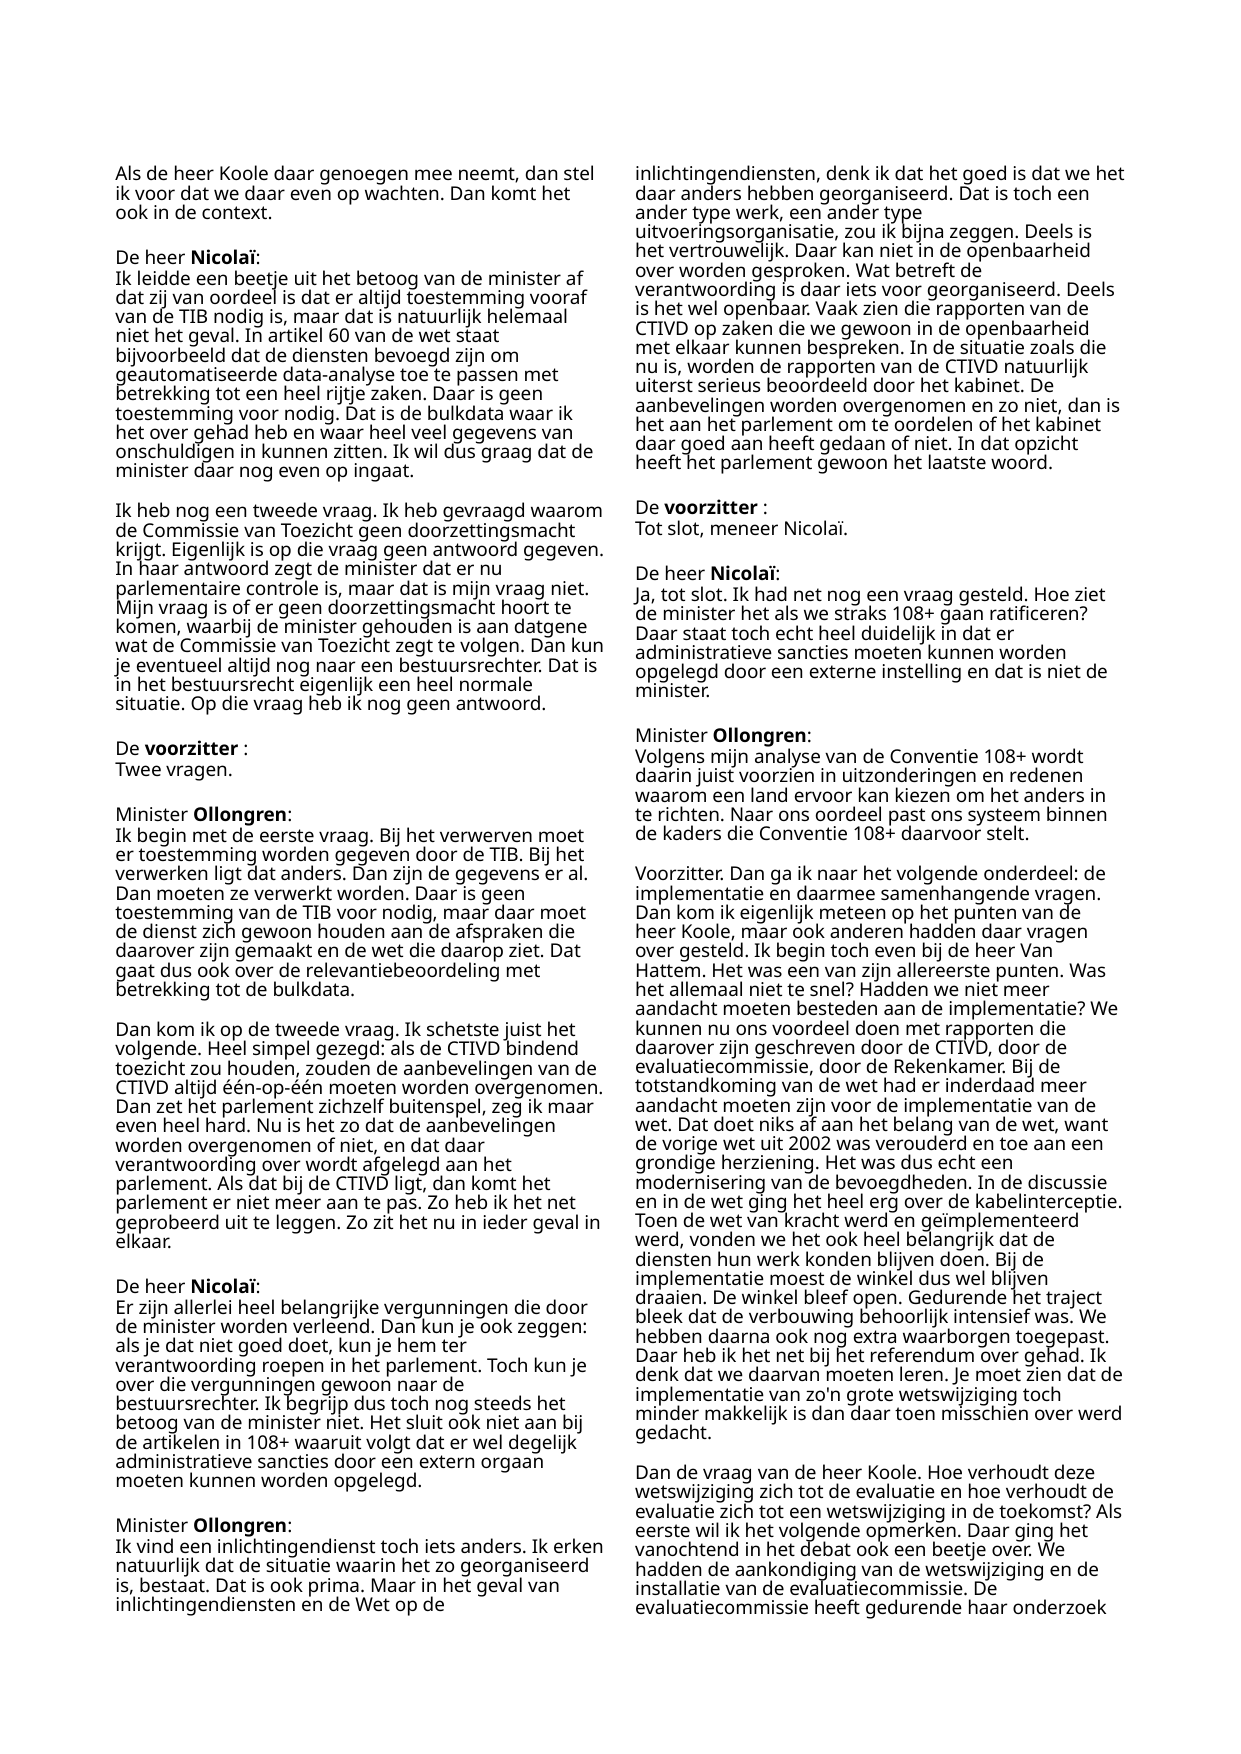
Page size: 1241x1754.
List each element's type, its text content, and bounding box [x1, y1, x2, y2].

text Ik leidde een beetje uit het betoog van de minister af dat zij van oordeel is dat er altijd toestemming vooraf van de TIB nodig is, maar dat is natuurlijk helemaal niet het geval. In artikel 60 van de wet staat bijvoorbeeld dat de diensten bevoegd zijn om geautomatiseerde data-analyse toe te passen met betrekking tot een heel rijtje zaken. Daar is geen toestemming voor nodig. Dat is de bulkdata waar ik het over gehad heb en waar heel veel gegevens van onschuldigen in kunnen zitten. Ik wil dus graag dat de minister daar nog even op ingaat. [115, 270, 605, 482]
text Ik heb nog een tweede vraag. Ik heb gevraagd waarom de Commissie van Toezicht geen doorzettingsmacht krijgt. Eigenlijk is op die vraag geen antwoord gegeven. In haar antwoord zegt de minister dat er nu parlementaire controle is, maar dat is mijn vraag niet. Mijn vraag is of er geen doorzettingsmacht hoort te komen, waarbij de minister gehouden is aan datgene wat de Commissie van Toezicht zegt te volgen. Dan kun je eventueel altijd nog naar een bestuursrechter. Dat is in het bestuursrecht eigenlijk een heel normale situatie. Op die vraag heb ik nog geen antwoord. [115, 502, 605, 714]
text Minister Ollongren: [115, 801, 605, 827]
text Minister Ollongren: [635, 722, 1125, 748]
text Minister Ollongren: [115, 1512, 605, 1538]
text Dan kom ik op de tweede vraag. Ik schetste juist het volgende. Heel simpel gezegd: als de CTIVD bindend toezicht zou houden, zouden de aanbevelingen van de CTIVD altijd één-op-één moeten worden overgenomen. Dan zet het parlement zichzelf buitenspel, zeg ik maar even heel hard. Nu is het zo dat de aanbevelingen worden overgenomen of niet, en dat daar verantwoording over wordt afgelegd aan het parlement. Als dat bij de CTIVD ligt, dan komt het parlement er niet meer aan te pas. Zo heb ik het net geprobeerd uit te leggen. Zo zit het nu in ieder geval in elkaar. [115, 1021, 605, 1252]
text Twee vragen. [115, 761, 605, 780]
text Voorzitter. Dan ga ik naar het volgende onderdeel: de implementatie en daarmee samenhangende vragen. Dan kom ik eigenlijk meteen op het punten van de heer Koole, maar ook anderen hadden daar vragen over gesteld. Ik begin toch even bij de heer Van Hattem. Het was een van zijn allereerste punten. Was het allemaal niet te snel? Hadden we niet meer aandacht moeten besteden aan de implementatie? We kunnen nu ons voordeel doen met rapporten die daarover zijn geschreven door de CTIVD, door de evaluatiecommissie, door de Rekenkamer. Bij de totstandkoming van de wet had er inderdaad meer aandacht moeten zijn voor de implementatie van de wet. Dat doet niks af aan het belang van de wet, want de vorige wet uit 2002 was verouderd en toe aan een grondige herziening. Het was dus echt een modernisering van de bevoegdheden. In de discussie en in de wet ging het heel erg over de kabelinterceptie. Toen de wet van kracht werd en geïmplementeerd werd, vonden we het ook heel belangrijk dat de diensten hun werk konden blijven doen. Bij de implementatie moest de winkel dus wel blijven draaien. De winkel bleef open. Gedurende het traject bleek dat de verbouwing behoorlijk intensief was. We hebben daarna ook nog extra waarborgen toegepast. Daar heb ik het net bij het referendum over gehad. Ik denk dat we daarvan moeten leren. Je moet zien dat de implementatie van zo'n grote wetswijziging toch minder makkelijk is dan daar toen misschien over werd gedacht. [635, 865, 1125, 1443]
text De heer Nicolaï: [635, 560, 1125, 586]
text Er zijn allerlei heel belangrijke vergunningen die door de minister worden verleend. Dan kun je ook zeggen: als je dat niet goed doet, kun je hem ter verantwoording roepen in het parlement. Toch kun je over die vergunningen gewoon naar de bestuursrechter. Ik begrijp dus toch nog steeds het betoog van de minister niet. Het sluit ook niet aan bij de artikelen in 108+ waaruit volgt dat er wel degelijk administratieve sancties door een extern orgaan moeten kunnen worden opgelegd. [115, 1299, 605, 1491]
text Ik vind een inlichtingendienst toch iets anders. Ik erken natuurlijk dat de situatie waarin het zo georganiseerd is, bestaat. Dat is ook prima. Maar in het geval van inlichtingendiensten en de Wet op de [115, 1538, 605, 1615]
text De heer Nicolaï: [115, 244, 605, 270]
text De heer Nicolaï: [115, 1273, 605, 1299]
text inlichtingendiensten, denk ik dat het goed is dat we het daar anders hebben georganiseerd. Dat is toch een ander type werk, een ander type uitvoeringsorganisatie, zou ik bijna zeggen. Deels is het vertrouwelijk. Daar kan niet in de openbaarheid over worden gesproken. Wat betreft de verantwoording is daar iets voor georganiseerd. Deels is het wel openbaar. Vaak zien die rapporten van de CTIVD op zaken die we gewoon in de openbaarheid met elkaar kunnen bespreken. In de situatie zoals die nu is, worden de rapporten van de CTIVD natuurlijk uiterst serieus beoordeeld door het kabinet. De aanbevelingen worden overgenomen en zo niet, dan is het aan het parlement om te oordelen of het kabinet daar goed aan heeft gedaan of niet. In dat opzicht heeft het parlement gewoon het laatste woord. [635, 165, 1125, 474]
text Ik begin met de eerste vraag. Bij het verwerven moet er toestemming worden gegeven door de TIB. Bij het verwerken ligt dat anders. Dan zijn de gegevens er al. Dan moeten ze verwerkt worden. Daar is geen toestemming van de TIB voor nodig, maar daar moet de dienst zich gewoon houden aan de afspraken die daarover zijn gemaakt en de wet die daarop ziet. Dat gaat dus ook over de relevantiebeoordeling met betrekking tot de bulkdata. [115, 827, 605, 1000]
text Dan de vraag van de heer Koole. Hoe verhoudt deze wetswijziging zich tot de evaluatie en hoe verhoudt de evaluatie zich tot een wetswijziging in de toekomst? Als eerste wil ik het volgende opmerken. Daar ging het vanochtend in het debat ook een beetje over. We hadden de aankondiging van de wetswijziging en de installatie van de evaluatiecommissie. De evaluatiecommissie heeft gedurende haar onderzoek [635, 1464, 1125, 1618]
text Ja, tot slot. Ik had net nog een vraag gesteld. Hoe ziet de minister het als we straks 108+ gaan ratificeren? Daar staat toch echt heel duidelijk in dat er administratieve sancties moeten kunnen worden opgelegd door een externe instelling en dat is niet de minister. [635, 586, 1125, 702]
text Tot slot, meneer Nicolaï. [635, 520, 1125, 539]
text Als de heer Koole daar genoegen mee neemt, dan stel ik voor dat we daar even op wachten. Dan komt het ook in de context. [115, 165, 605, 223]
text De voorzitter : [635, 494, 1125, 520]
text De voorzitter : [115, 735, 605, 761]
text Volgens mijn analyse van de Conventie 108+ wordt daarin juist voorzien in uitzonderingen en redenen waarom een land ervoor kan kiezen om het anders in te richten. Naar ons oordeel past ons systeem binnen de kaders die Conventie 108+ daarvoor stelt. [635, 748, 1125, 844]
